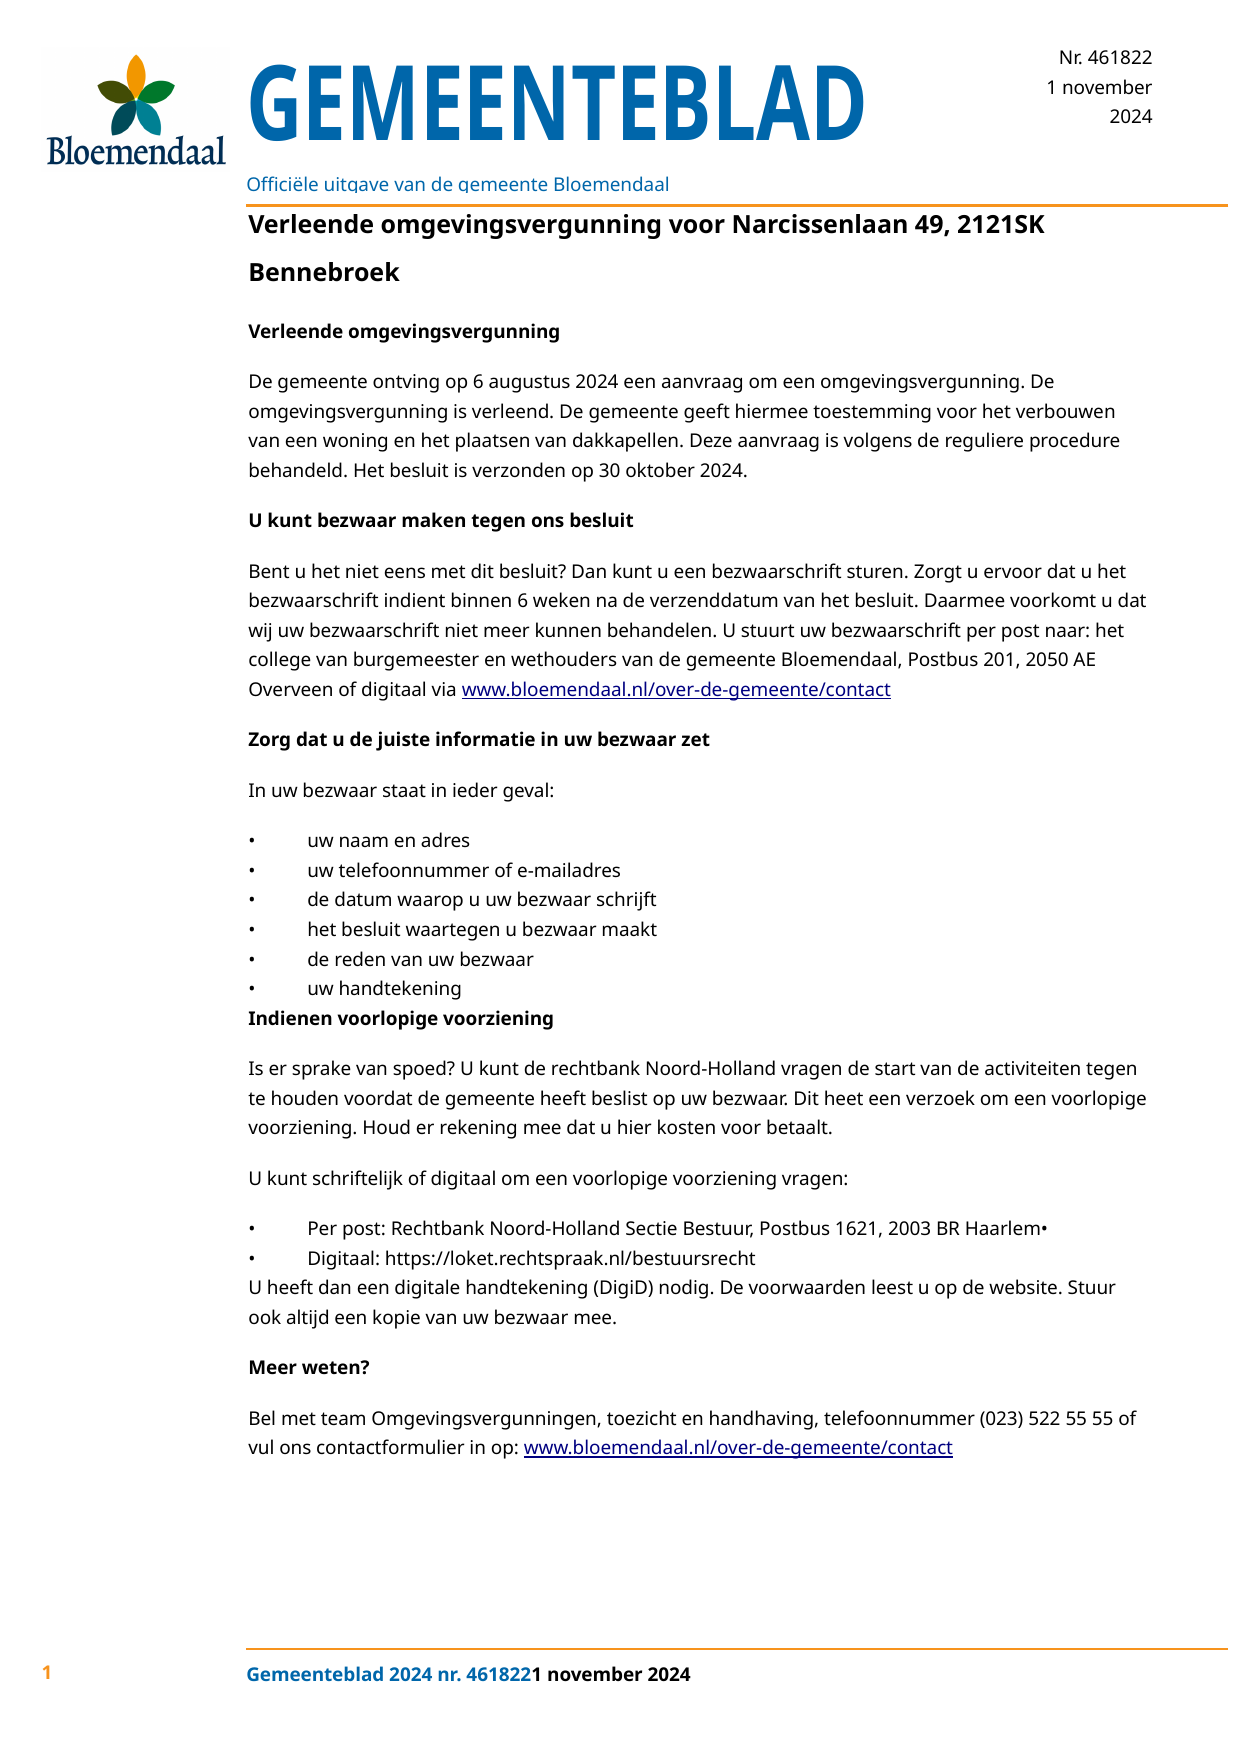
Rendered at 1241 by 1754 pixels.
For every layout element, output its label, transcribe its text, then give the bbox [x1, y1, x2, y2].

list de datum waarop u uw bezwaar schrijft [248, 887, 1152, 912]
text U heeft dan een digitale handtekening (DigiD) nodig. De voorwaarden leest u op de website. Stuur ook altijd een kopie van uw bezwaar mee. [248, 1274, 1152, 1330]
text De gemeente ontving op 6 augustus 2024 een aanvraag om een omgevingsvergunning. De omgevingsvergunning is verleend. De gemeente geeft hiermee toestemming voor het verbouwen van een woning en het plaatsen van dakkapellen. Deze aanvraag is volgens de reguliere procedure behandeld. Het besluit is verzonden op 30 oktober 2024. [248, 368, 1152, 483]
text Meer weten? [248, 1354, 1152, 1380]
text Verleende omgevingsvergunning [248, 318, 1152, 344]
text U kunt bezwaar maken tegen ons besluit [248, 507, 1152, 533]
text Indienen voorlopige voorziening [248, 1005, 1152, 1031]
text In uw bezwaar staat in ieder geval: [248, 777, 1152, 803]
text Verleende omgevingsvergunning voor Narcissenlaan 49, 2121SK Bennebroek [248, 207, 1152, 288]
text U kunt schriftelijk of digitaal om een voorlopige voorziening vragen: [248, 1165, 1152, 1191]
list Per post: Rechtbank Noord-Holland Sectie Bestuur, Postbus 1621, 2003 BR Haarlem• [248, 1215, 1152, 1241]
list uw handtekening [248, 975, 1152, 1001]
list uw telefoonnummer of e-mailadres [248, 857, 1152, 883]
picture [41, 47, 231, 172]
text Bent u het niet eens met dit besluit? Dan kunt u een bezwaarschrift sturen. Zorgt u ervoor dat u het bezwaarschrift indient binnen 6 weken na de verzenddatum van het besluit. Daarmee voorkomt u dat wij uw bezwaarschrift niet meer kunnen behandelen. U stuurt uw bezwaarschrift per post naar: het college van burgemeester en wethouders van de gemeente Bloemendaal, Postbus 201, 2050 AE Overveen of digitaal via www.bloemendaal.nl/over-de-gemeente/contact [248, 558, 1152, 702]
list uw naam en adres [248, 827, 1152, 853]
text Zorg dat u de juiste informatie in uw bezwaar zet [248, 727, 1152, 752]
text Bel met team Omgevingsvergunningen, toezicht en handhaving, telefoonnummer (023) 522 55 55 of vul ons contactformulier in op: www.bloemendaal.nl/over-de-gemeente/contact [248, 1405, 1152, 1460]
list het besluit waartegen u bezwaar maakt [248, 916, 1152, 942]
list Digitaal: https://loket.rechtspraak.nl/bestuursrecht [248, 1245, 1152, 1271]
list de reden van uw bezwaar [248, 946, 1152, 972]
text Is er sprake van spoed? U kunt de rechtbank Noord-Holland vragen de start van de activiteiten tegen te houden voordat de gemeente heeft beslist op uw bezwaar. Dit heet een verzoek om een voorlopige voorziening. Houd er rekening mee dat u hier kosten voor betaalt. [248, 1055, 1152, 1140]
